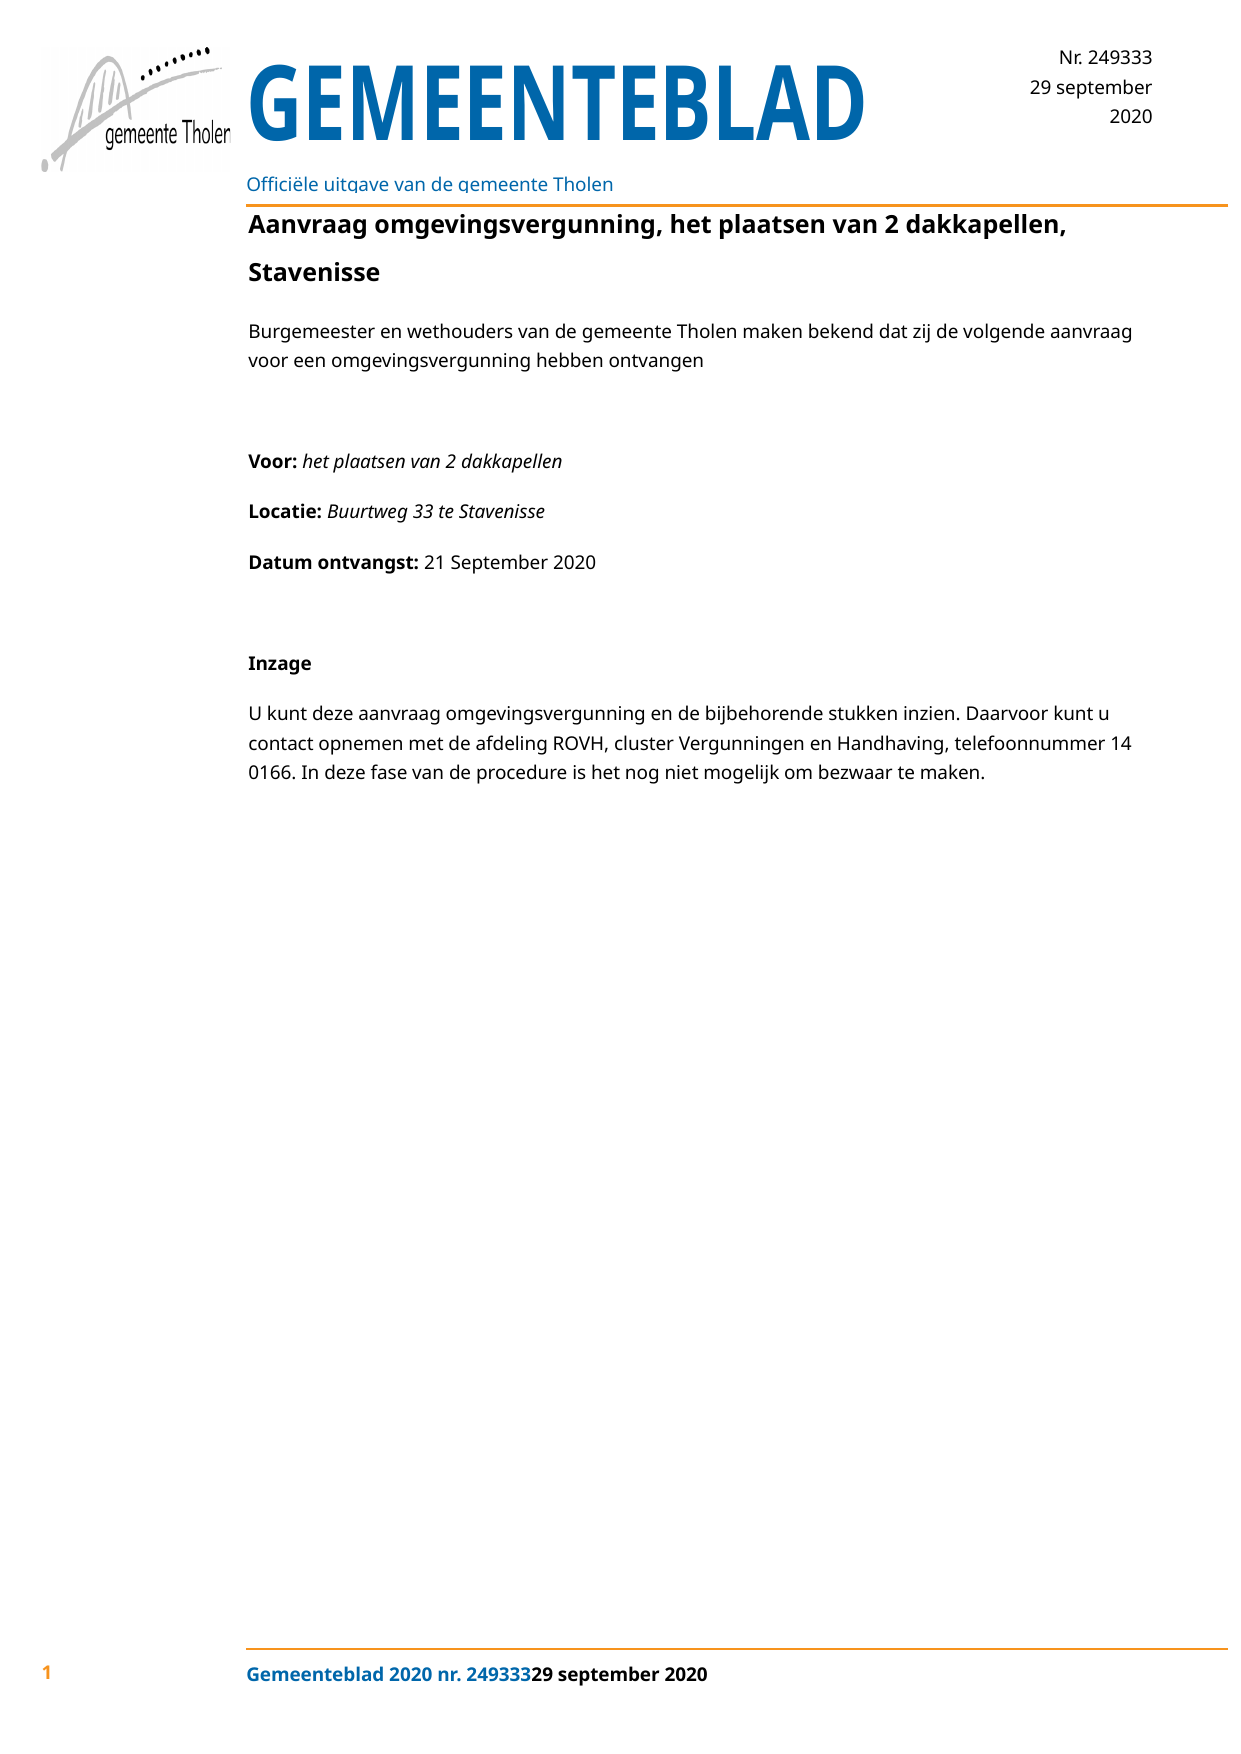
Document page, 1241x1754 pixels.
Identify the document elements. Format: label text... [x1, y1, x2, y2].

text Datum ontvangst: 21 September 2020 [248, 549, 1152, 575]
text Locatie: Buurtweg 33 te Stavenisse [248, 499, 1152, 524]
text U kunt deze aanvraag omgevingsvergunning en de bijbehorende stukken inzien. Daarvoor kunt u contact opnemen met de afdeling ROVH, cluster Vergunningen en Handhaving, telefoonnummer 14 0166. In deze fase van de procedure is het nog niet mogelijk om bezwaar te maken. [248, 700, 1152, 785]
text Aanvraag omgevingsvergunning, het plaatsen van 2 dakkapellen, Stavenisse [248, 207, 1152, 288]
text Burgemeester en wethouders van de gemeente Tholen maken bekend dat zij de volgende aanvraag voor een omgevingsvergunning hebben ontvangen [248, 318, 1152, 373]
text Inzage [248, 650, 1152, 676]
picture [41, 47, 231, 172]
text Voor: het plaatsen van 2 dakkapellen [248, 448, 1152, 474]
